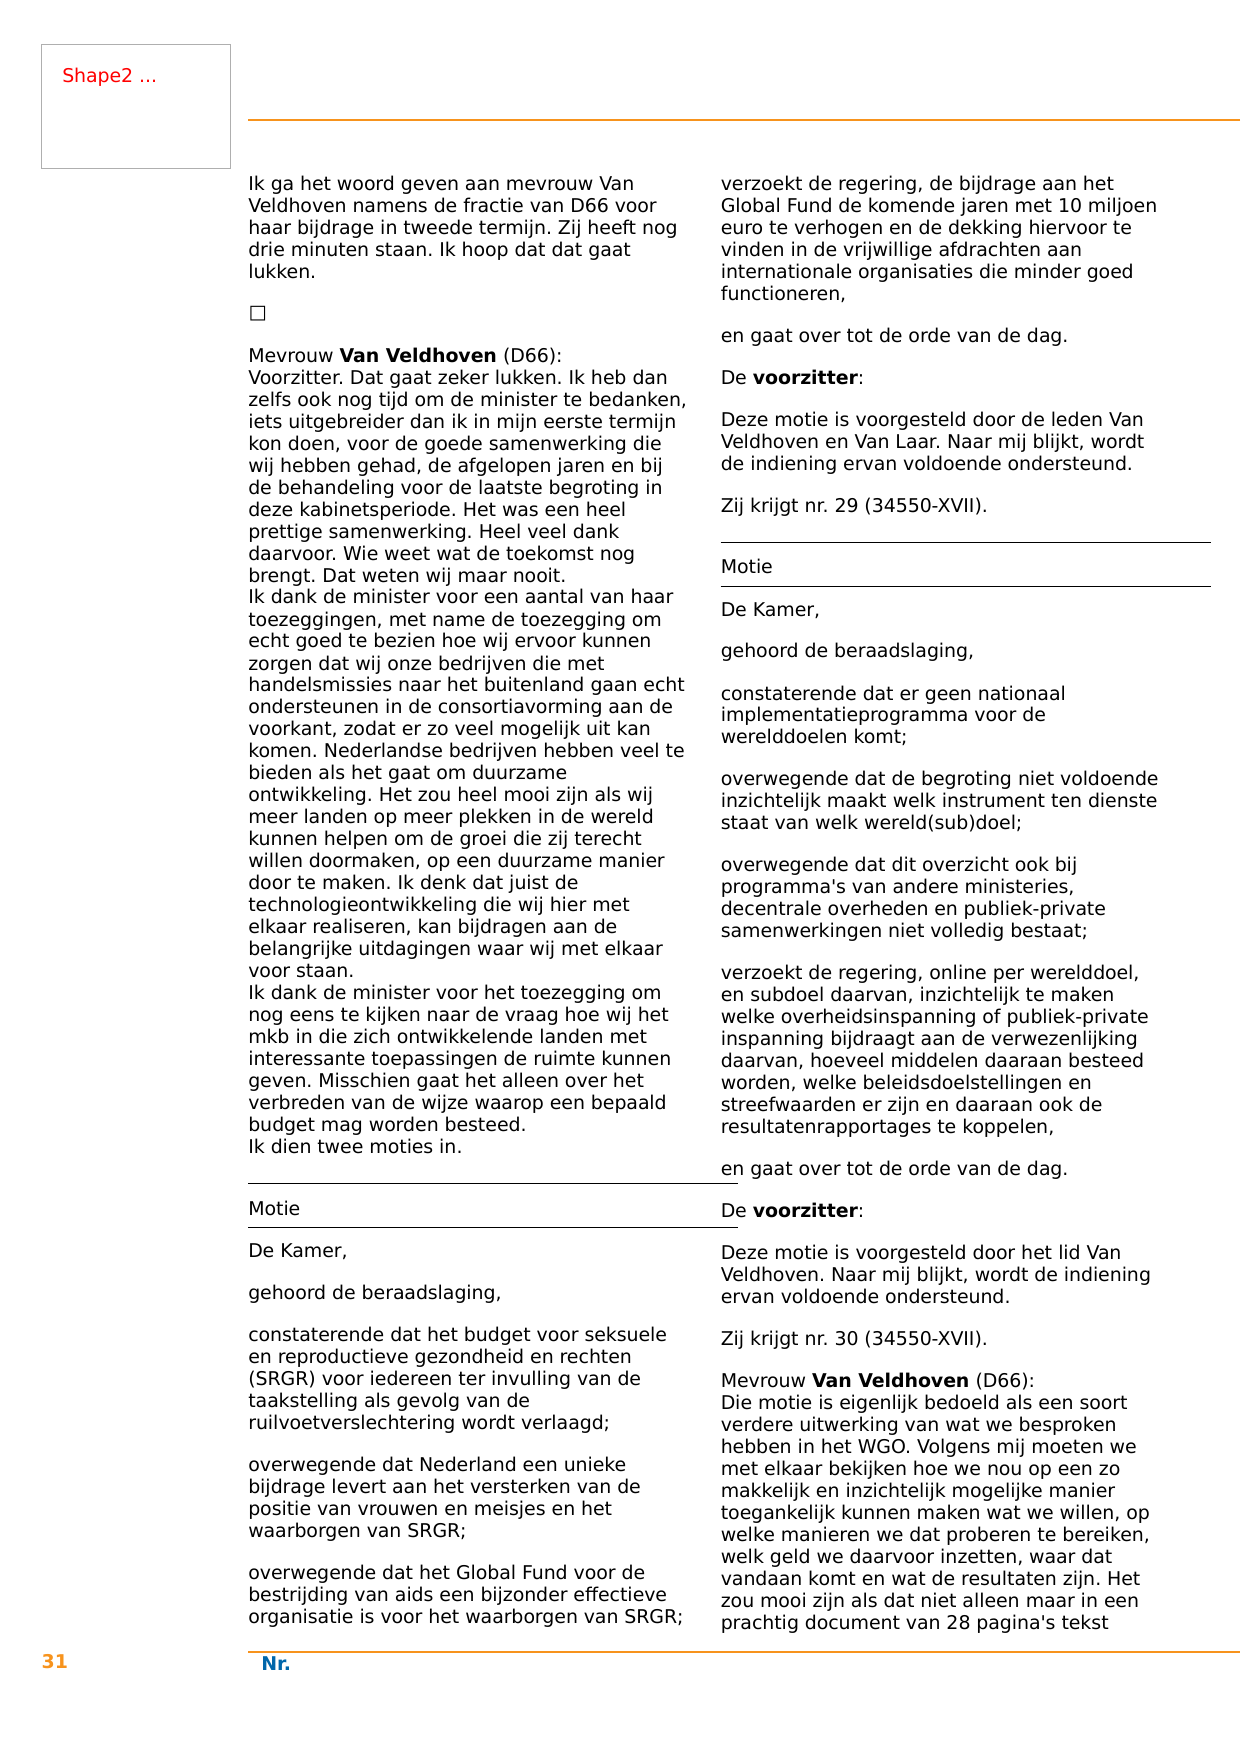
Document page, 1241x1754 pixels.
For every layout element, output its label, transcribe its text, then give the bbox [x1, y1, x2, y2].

text Mevrouw Van Veldhoven (D66): [248, 345, 691, 367]
text Mevrouw Van Veldhoven (D66): [721, 1370, 1163, 1392]
text Zij krijgt nr. 29 (34550-XVII). [721, 494, 1163, 517]
text Deze motie is voorgesteld door de leden Van Veldhoven en Van Laar. Naar mij blijkt, wordt de indiening ervan voldoende ondersteund. [721, 409, 1163, 474]
text De voorzitter: [721, 1200, 1163, 1222]
text overwegende dat dit overzicht ook bij programma's van andere ministeries, decentrale overheden en publiek-private samenwerkingen niet volledig bestaat; [721, 854, 1163, 942]
text Motie [721, 556, 1163, 578]
text Die motie is eigenlijk bedoeld als een soort verdere uitwerking van wat we besproken hebben in het WGO. Volgens mij moeten we met elkaar bekijken hoe we nou op een zo makkelijk en inzichtelijk mogelijke manier toegankelijk kunnen maken wat we willen, op welke manieren we dat proberen te bereiken, welk geld we daarvoor inzetten, waar dat vandaan komt en wat de resultaten zijn. Het zou mooi zijn als dat niet alleen maar in een prachtig document van 28 pagina's tekst [721, 1392, 1163, 1634]
text constaterende dat er geen nationaal implementatieprogramma voor de werelddoelen komt; [721, 682, 1163, 748]
text overwegende dat Nederland een unieke bijdrage levert aan het versterken van de positie van vrouwen en meisjes en het waarborgen van SRGR; [248, 1454, 691, 1542]
text constaterende dat het budget voor seksuele en reproductieve gezondheid en rechten (SRGR) voor iedereen ter invulling van de taakstelling als gevolg van de ruilvoetverslechtering wordt verlaagd; [248, 1324, 691, 1434]
text verzoekt de regering, online per werelddoel, en subdoel daarvan, inzichtelijk te maken welke overheidsinspanning of publiek-private inspanning bijdraagt aan de verwezenlijking daarvan, hoeveel middelen daaraan besteed worden, welke beleidsdoelstellingen en streefwaarden er zijn en daaraan ook de resultatenrapportages te koppelen, [721, 962, 1163, 1138]
text Ik ga het woord geven aan mevrouw Van Veldhoven namens de fractie van D66 voor haar bijdrage in tweede termijn. Zij heeft nog drie minuten staan. Ik hoop dat dat gaat lukken. [248, 173, 691, 283]
text Ik dien twee moties in. [248, 1136, 691, 1158]
text Ik dank de minister voor het toezegging om nog eens te kijken naar de vraag hoe wij het mkb in die zich ontwikkelende landen met interessante toepassingen de ruimte kunnen geven. Misschien gaat het alleen over het verbreden van de wijze waarop een bepaald budget mag worden besteed. [248, 982, 691, 1136]
text gehoord de beraadslaging, [721, 640, 1163, 662]
text verzoekt de regering, de bijdrage aan het Global Fund de komende jaren met 10 miljoen euro te verhogen en de dekking hiervoor te vinden in de vrijwillige afdrachten aan internationale organisaties die minder goed functioneren, [721, 173, 1163, 305]
text overwegende dat de begroting niet voldoende inzichtelijk maakt welk instrument ten dienste staat van welk wereld(sub)doel; [721, 768, 1163, 834]
text ⬜ [248, 303, 691, 325]
text Motie [248, 1198, 691, 1220]
text Voorzitter. Dat gaat zeker lukken. Ik heb dan zelfs ook nog tijd om de minister te bedanken, iets uitgebreider dan ik in mijn eerste termijn kon doen, voor de goede samenwerking die wij hebben gehad, de afgelopen jaren en bij de behandeling voor de laatste begroting in deze kabinetsperiode. Het was een heel prettige samenwerking. Heel veel dank daarvoor. Wie weet wat de toekomst nog brengt. Dat weten wij maar nooit. [248, 367, 691, 586]
text De voorzitter: [721, 367, 1163, 389]
text Ik dank de minister voor een aantal van haar toezeggingen, met name de toezegging om echt goed te bezien hoe wij ervoor kunnen zorgen dat wij onze bedrijven die met handelsmissies naar het buitenland gaan echt ondersteunen in de consortiavorming aan de voorkant, zodat er zo veel mogelijk uit kan komen. Nederlandse bedrijven hebben veel te bieden als het gaat om duurzame ontwikkeling. Het zou heel mooi zijn als wij meer landen op meer plekken in de wereld kunnen helpen om de groei die zij terecht willen doormaken, op een duurzame manier door te maken. Ik denk dat juist de technologieontwikkeling die wij hier met elkaar realiseren, kan bijdragen aan de belangrijke uitdagingen waar wij met elkaar voor staan. [248, 586, 691, 982]
text en gaat over tot de orde van de dag. [721, 325, 1163, 347]
text Deze motie is voorgesteld door het lid Van Veldhoven. Naar mij blijkt, wordt de indiening ervan voldoende ondersteund. [721, 1242, 1163, 1308]
text De Kamer, [248, 1240, 691, 1262]
text en gaat over tot de orde van de dag. [721, 1158, 1163, 1180]
text Zij krijgt nr. 30 (34550-XVII). [721, 1328, 1163, 1350]
text De Kamer, [721, 598, 1163, 620]
text gehoord de beraadslaging, [248, 1282, 691, 1304]
text overwegende dat het Global Fund voor de bestrijding van aids een bijzonder effectieve organisatie is voor het waarborgen van SRGR; [248, 1562, 691, 1627]
